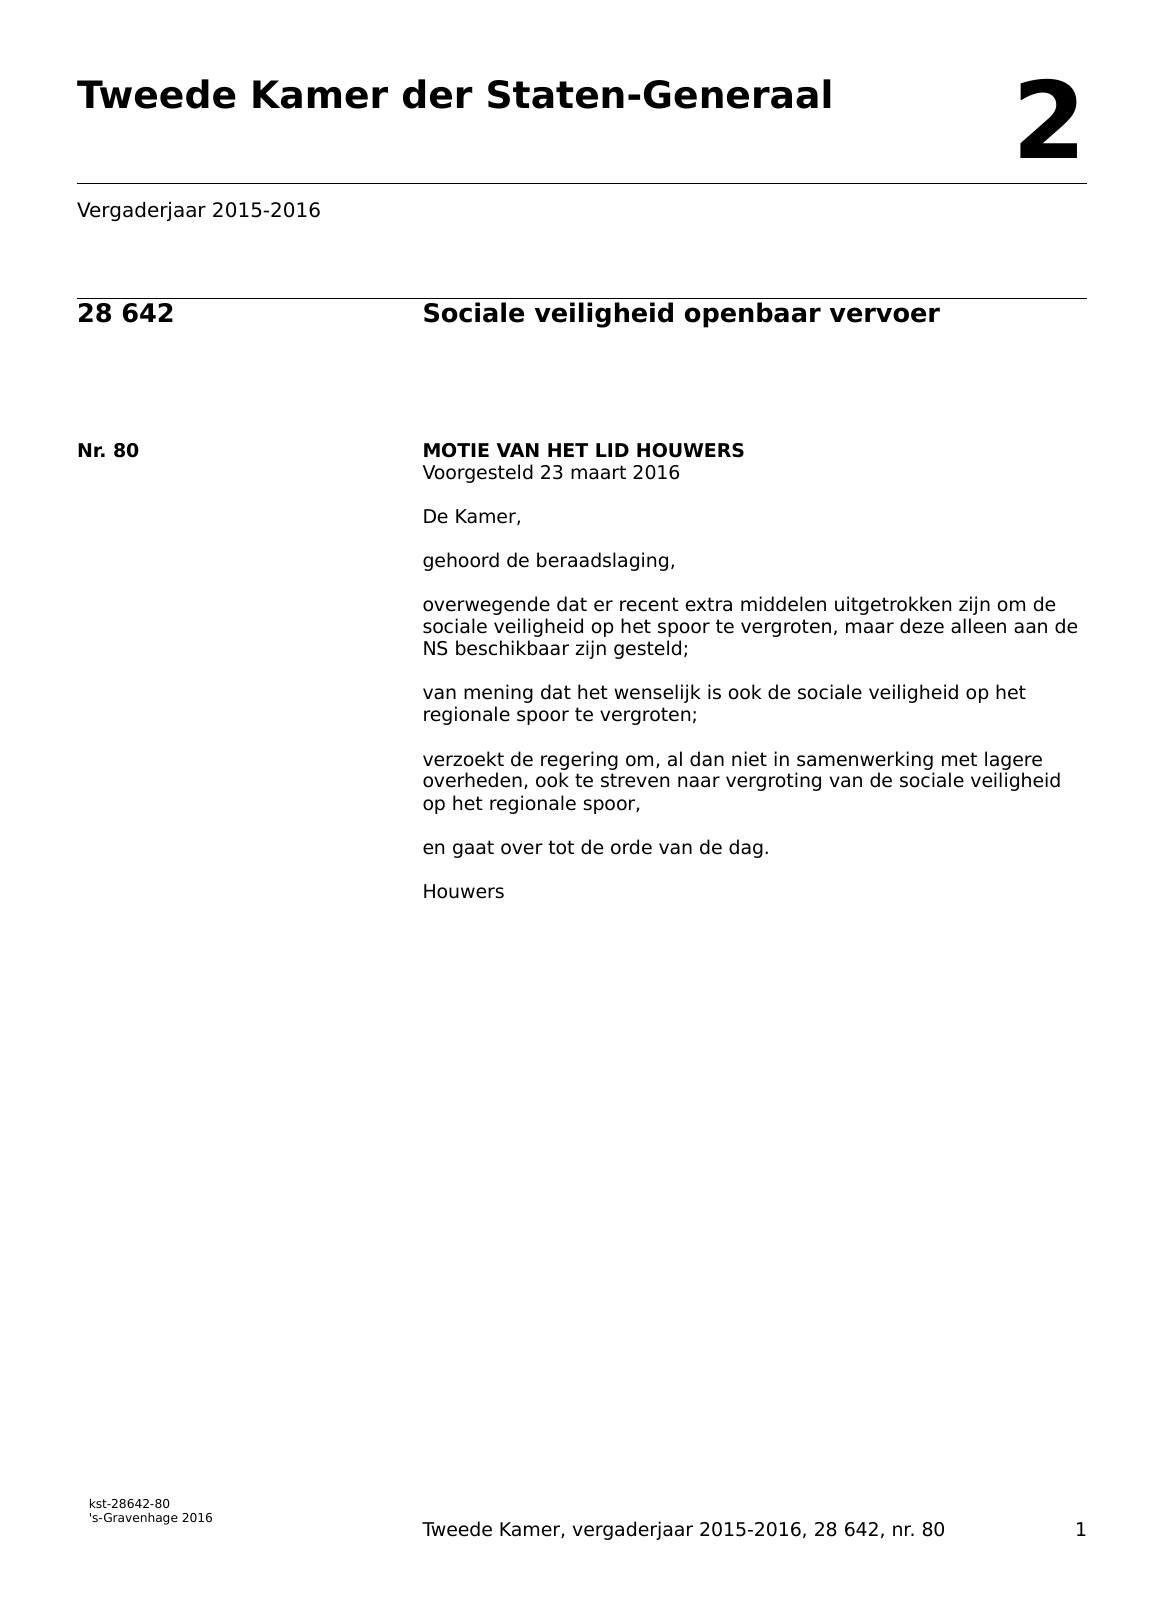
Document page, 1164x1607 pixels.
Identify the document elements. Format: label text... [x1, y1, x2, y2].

subtitle 28 642 Sociale veiligheid openbaar vervoer [77, 299, 1087, 329]
text kst-28642-80 [88, 1497, 323, 1511]
table_cell Vergaderjaar 2015-2016 [77, 184, 1087, 298]
text van mening dat het wenselijk is ook de sociale veiligheid op het regionale spoor te vergroten; [422, 682, 1087, 726]
subtitle Nr. 80 MOTIE VAN HET LID HOUWERS [77, 440, 1087, 462]
text De Kamer, [422, 506, 1087, 528]
text overwegende dat er recent extra middelen uitgetrokken zijn om de sociale veiligheid op het spoor te vergroten, maar deze alleen aan de NS beschikbaar zijn gesteld; [422, 594, 1087, 660]
table_header 2 [886, 59, 1087, 183]
text Houwers [422, 881, 1087, 903]
text 's-Gravenhage 2016 [88, 1511, 323, 1525]
text Voorgesteld 23 maart 2016 [422, 462, 1087, 484]
text en gaat over tot de orde van de dag. [422, 837, 1087, 858]
text verzoekt de regering om, al dan niet in samenwerking met lagere overheden, ook te streven naar vergroting van de sociale veiligheid op het regionale spoor, [422, 748, 1087, 814]
text gehoord de beraadslaging, [422, 550, 1087, 572]
table_header Tweede Kamer der Staten-Generaal [77, 59, 886, 183]
